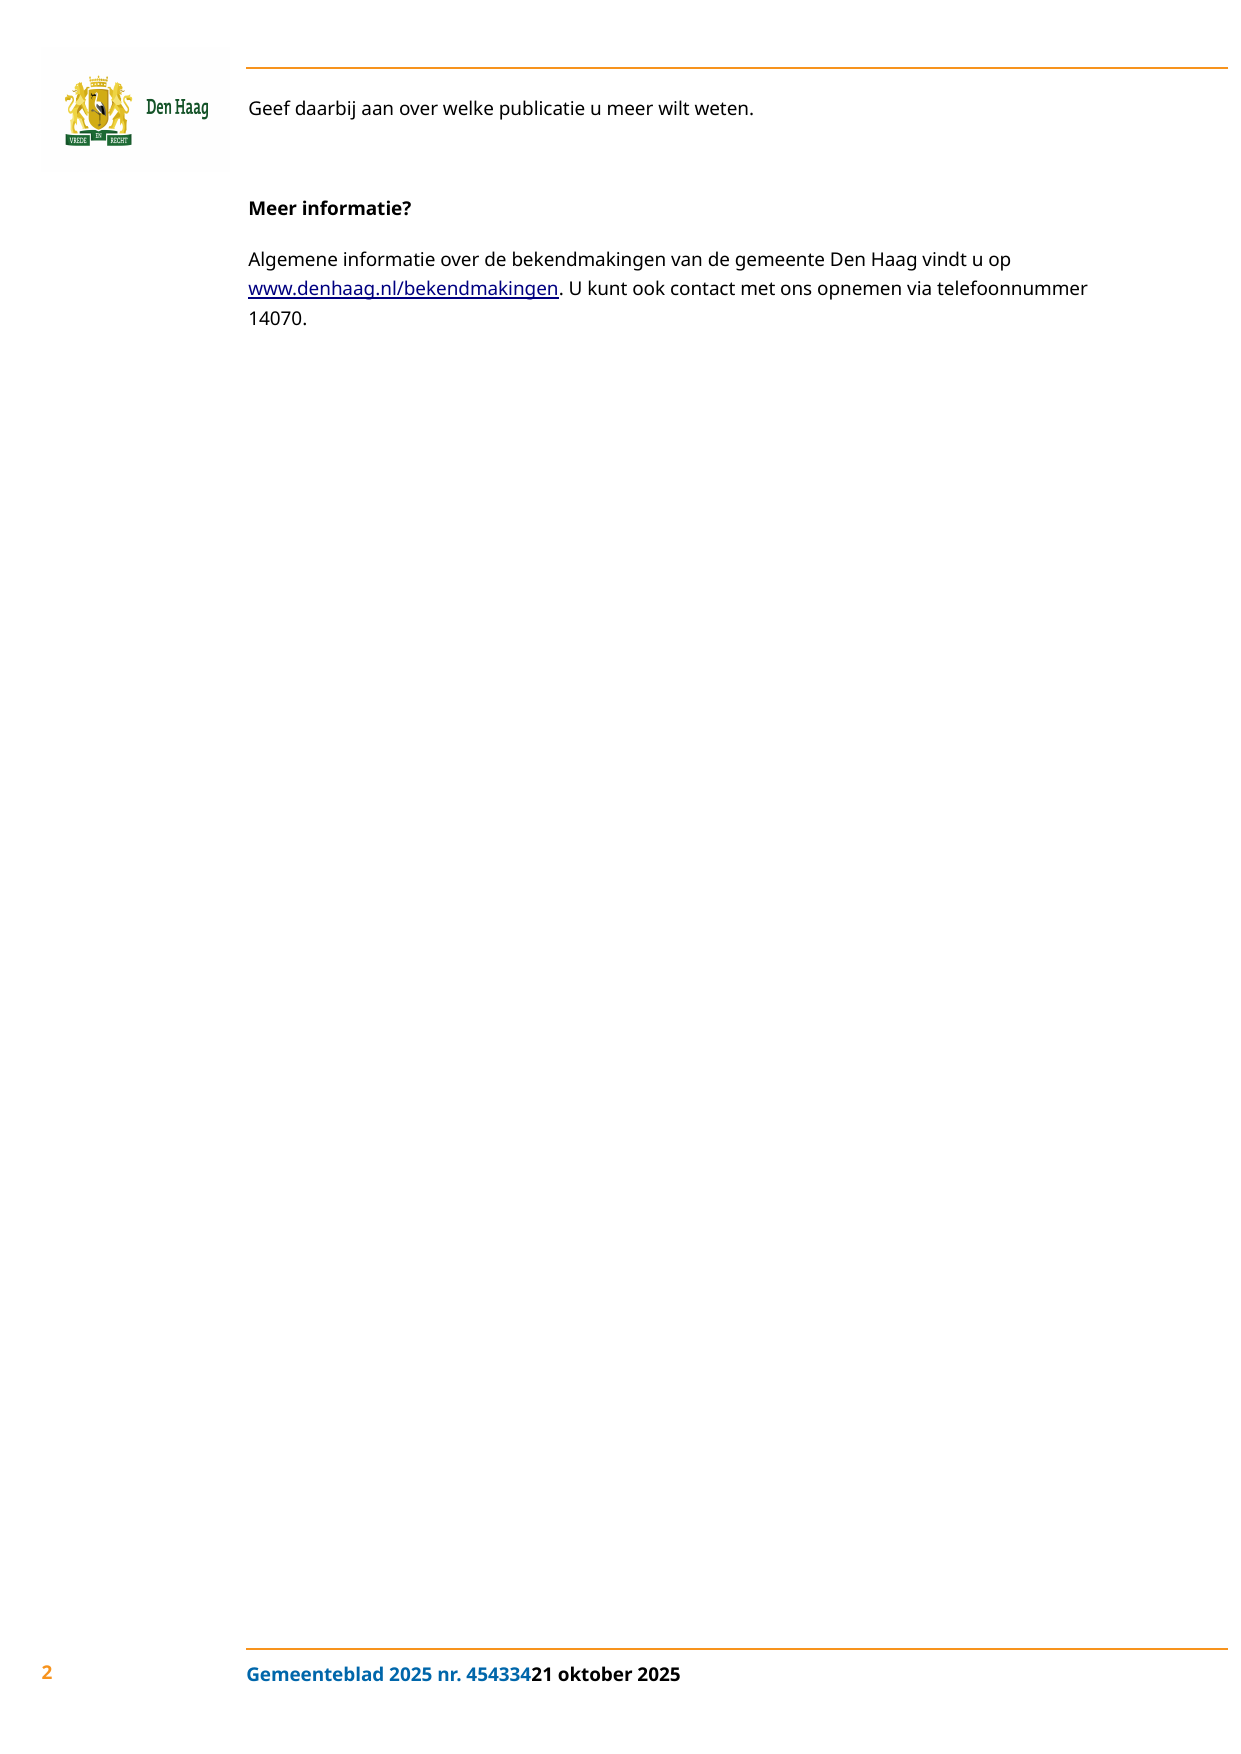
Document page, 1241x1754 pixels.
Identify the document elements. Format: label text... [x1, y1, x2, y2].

text Geef daarbij aan over welke publicatie u meer wilt weten. [248, 95, 1152, 121]
text Meer informatie? [248, 196, 1152, 221]
text Algemene informatie over de bekendmakingen van de gemeente Den Haag vindt u op www.denhaag.nl/bekendmakingen. U kunt ook contact met ons opnemen via telefoonnummer 14070. [248, 246, 1152, 331]
picture [41, 47, 231, 172]
